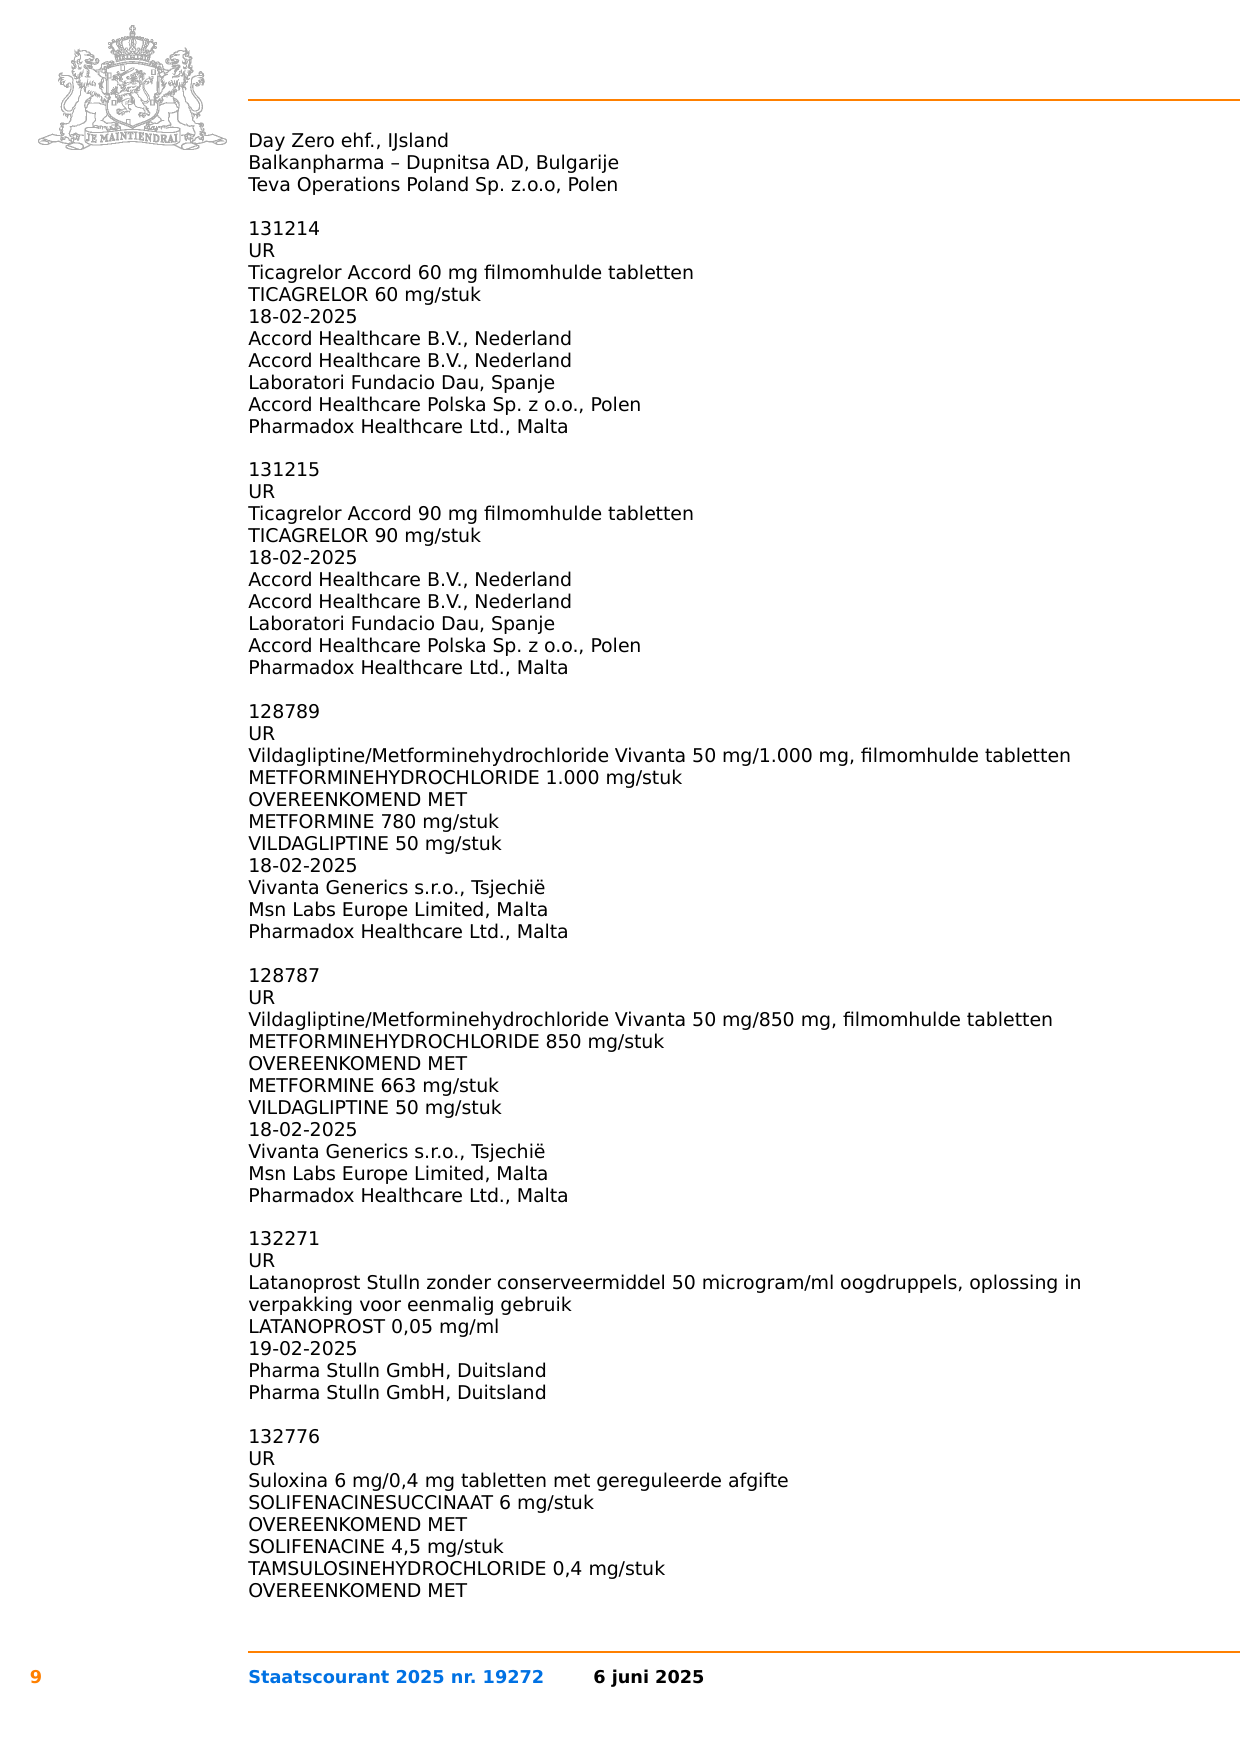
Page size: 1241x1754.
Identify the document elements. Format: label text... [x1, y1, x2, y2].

text 132271 [248, 1228, 1163, 1250]
text TAMSULOSINEHYDROCHLORIDE 0,4 mg/stuk [248, 1558, 1163, 1580]
text SOLIFENACINESUCCINAAT 6 mg/stuk [248, 1492, 1163, 1514]
text 18-02-2025 [248, 306, 1163, 328]
text Vildagliptine/Metforminehydrochloride Vivanta 50 mg/850 mg, filmomhulde tabletten [248, 1009, 1163, 1031]
text OVEREENKOMEND MET [248, 1580, 1163, 1602]
text Vivanta Generics s.r.o., Tsjechië [248, 1141, 1163, 1162]
text Pharmadox Healthcare Ltd., Malta [248, 416, 1163, 437]
text 19-02-2025 [248, 1338, 1163, 1360]
text UR [248, 723, 1163, 745]
text 131215 [248, 459, 1163, 481]
text Msn Labs Europe Limited, Malta [248, 1162, 1163, 1184]
text Pharma Stulln GmbH, Duitsland [248, 1382, 1163, 1404]
text UR [248, 481, 1163, 503]
text UR [248, 240, 1163, 262]
text VILDAGLIPTINE 50 mg/stuk [248, 1097, 1163, 1118]
text OVEREENKOMEND MET [248, 789, 1163, 811]
text Balkanpharma – Dupnitsa AD, Bulgarije [248, 152, 1163, 174]
text 131214 [248, 218, 1163, 240]
text SOLIFENACINE 4,5 mg/stuk [248, 1536, 1163, 1558]
text Pharmadox Healthcare Ltd., Malta [248, 1184, 1163, 1206]
text TICAGRELOR 90 mg/stuk [248, 525, 1163, 547]
text 128789 [248, 701, 1163, 723]
text Accord Healthcare Polska Sp. z o.o., Polen [248, 635, 1163, 657]
text UR [248, 987, 1163, 1009]
text OVEREENKOMEND MET [248, 1514, 1163, 1536]
text Suloxina 6 mg/0,4 mg tabletten met gereguleerde afgifte [248, 1470, 1163, 1492]
text UR [248, 1250, 1163, 1272]
text 132776 [248, 1426, 1163, 1448]
picture [38, 25, 227, 150]
text Vivanta Generics s.r.o., Tsjechië [248, 877, 1163, 899]
text Ticagrelor Accord 60 mg filmomhulde tabletten [248, 262, 1163, 284]
text Accord Healthcare B.V., Nederland [248, 328, 1163, 349]
text Accord Healthcare B.V., Nederland [248, 349, 1163, 372]
text Teva Operations Poland Sp. z.o.o, Polen [248, 174, 1163, 196]
text 18-02-2025 [248, 855, 1163, 877]
text 18-02-2025 [248, 547, 1163, 569]
text Latanoprost Stulln zonder conserveermiddel 50 microgram/ml oogdruppels, oplossing in verpakking voor eenmalig gebruik [248, 1272, 1163, 1316]
text Laboratori Fundacio Dau, Spanje [248, 613, 1163, 635]
text Pharmadox Healthcare Ltd., Malta [248, 921, 1163, 943]
text METFORMINEHYDROCHLORIDE 850 mg/stuk [248, 1031, 1163, 1053]
text OVEREENKOMEND MET [248, 1053, 1163, 1074]
text Accord Healthcare B.V., Nederland [248, 569, 1163, 591]
text 18-02-2025 [248, 1118, 1163, 1141]
text Ticagrelor Accord 90 mg filmomhulde tabletten [248, 503, 1163, 525]
text Accord Healthcare B.V., Nederland [248, 591, 1163, 613]
text TICAGRELOR 60 mg/stuk [248, 284, 1163, 306]
text Pharma Stulln GmbH, Duitsland [248, 1360, 1163, 1382]
text Vildagliptine/Metforminehydrochloride Vivanta 50 mg/1.000 mg, filmomhulde tabletten [248, 745, 1163, 767]
text Accord Healthcare Polska Sp. z o.o., Polen [248, 393, 1163, 416]
text Day Zero ehf., IJsland [248, 130, 1163, 152]
text METFORMINE 663 mg/stuk [248, 1074, 1163, 1097]
text UR [248, 1448, 1163, 1470]
text VILDAGLIPTINE 50 mg/stuk [248, 833, 1163, 855]
text Laboratori Fundacio Dau, Spanje [248, 372, 1163, 393]
text METFORMINEHYDROCHLORIDE 1.000 mg/stuk [248, 767, 1163, 789]
text Pharmadox Healthcare Ltd., Malta [248, 657, 1163, 679]
text METFORMINE 780 mg/stuk [248, 811, 1163, 833]
text LATANOPROST 0,05 mg/ml [248, 1316, 1163, 1338]
text 128787 [248, 965, 1163, 987]
text Msn Labs Europe Limited, Malta [248, 899, 1163, 921]
